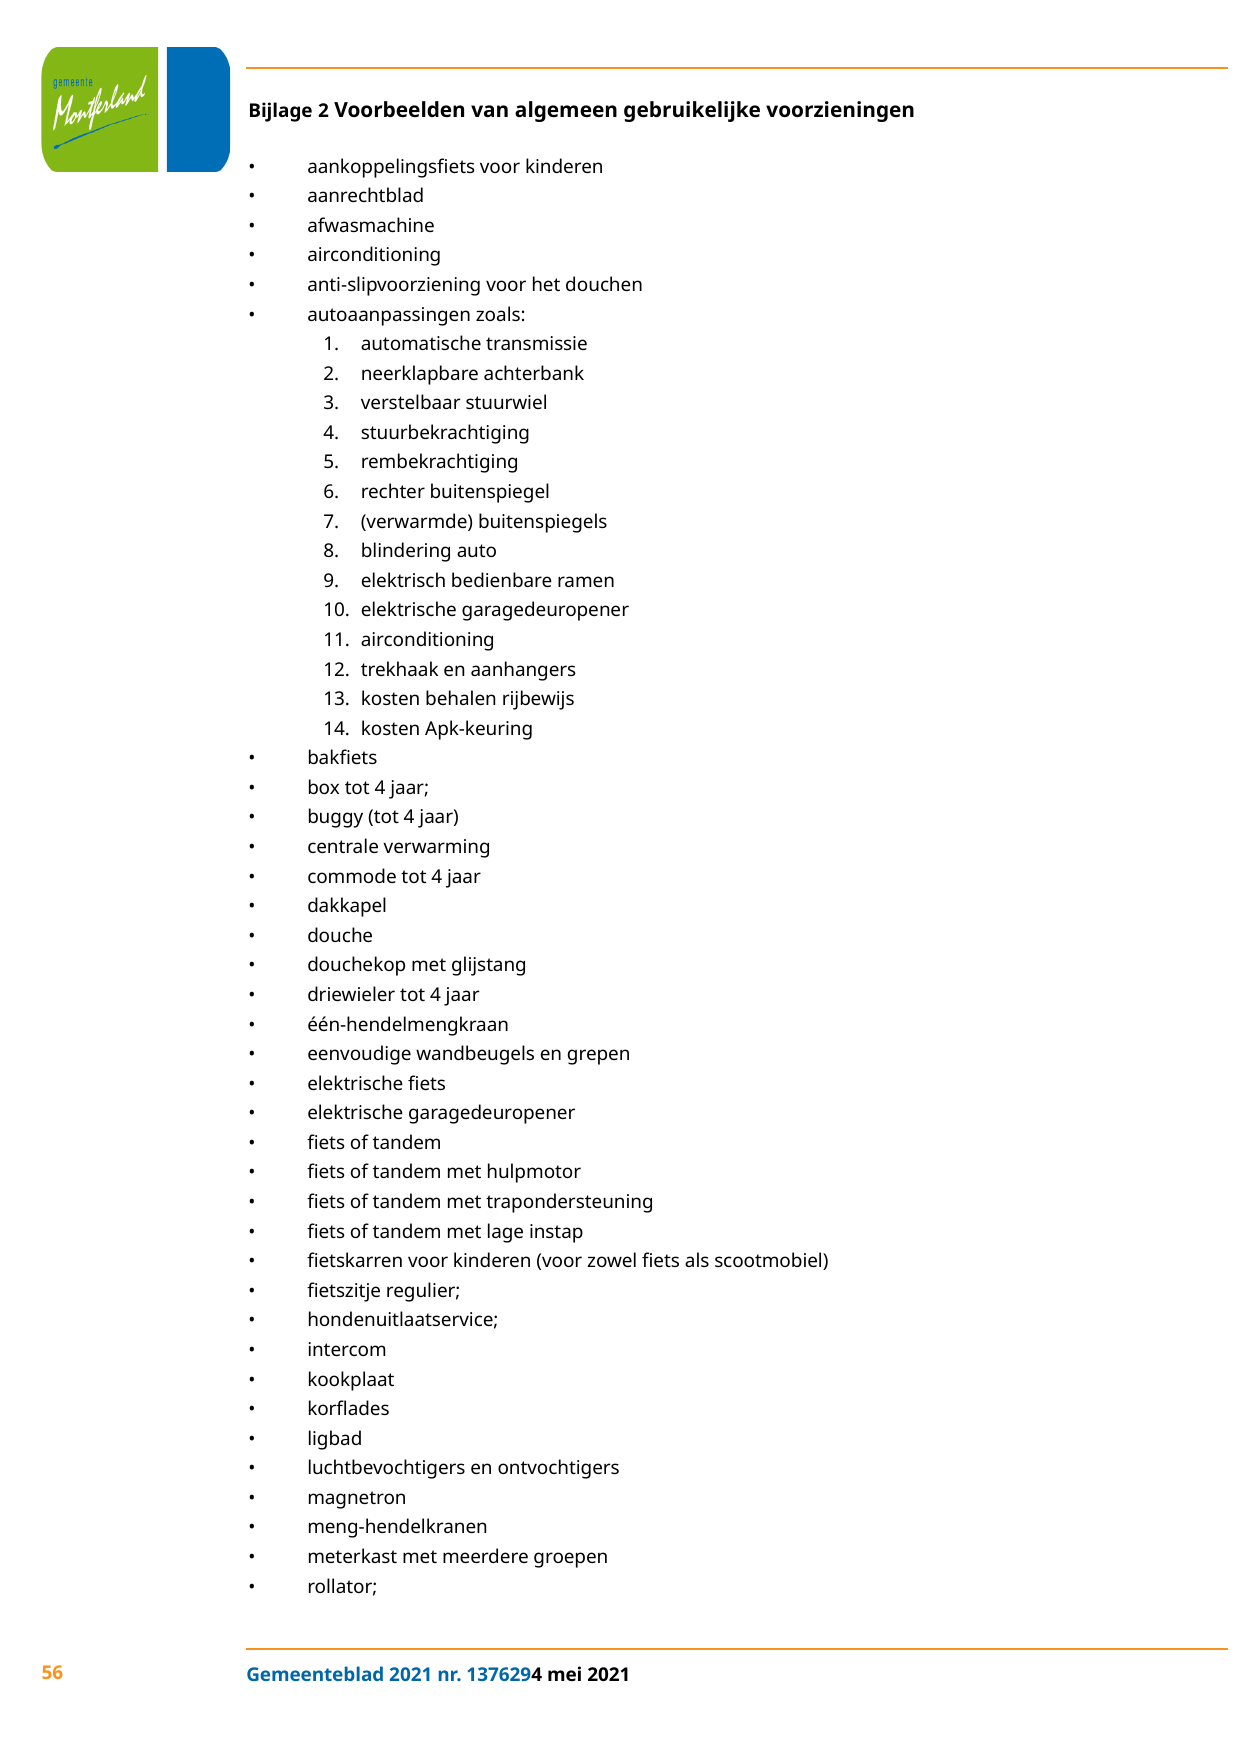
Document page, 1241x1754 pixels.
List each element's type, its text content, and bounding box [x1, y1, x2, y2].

list magnetron [248, 1484, 1152, 1510]
list kookplaat [248, 1366, 1152, 1392]
list meterkast met meerdere groepen [248, 1543, 1152, 1569]
list airconditioning [323, 626, 1152, 652]
list fiets of tandem met lage instap [248, 1218, 1152, 1244]
list kosten Apk-keuring [323, 715, 1152, 741]
list (verwarmde) buitenspiegels [323, 508, 1152, 534]
list rollator; [248, 1573, 1152, 1599]
list hondenuitlaatservice; [248, 1307, 1152, 1332]
list intercom [248, 1336, 1152, 1362]
list eenvoudige wandbeugels en grepen [248, 1040, 1152, 1066]
picture [41, 47, 231, 172]
list buggy (tot 4 jaar) [248, 804, 1152, 829]
list dakkapel [248, 892, 1152, 918]
list centrale verwarming [248, 833, 1152, 859]
list rembekrachtiging [323, 449, 1152, 474]
list luchtbevochtigers en ontvochtigers [248, 1454, 1152, 1480]
list korflades [248, 1395, 1152, 1421]
list fiets of tandem met hulpmotor [248, 1159, 1152, 1184]
list afwasmachine [248, 212, 1152, 238]
list fiets of tandem [248, 1129, 1152, 1155]
list neerklapbare achterbank [323, 360, 1152, 386]
list kosten behalen rijbewijs [323, 685, 1152, 711]
list automatische transmissie [323, 330, 1152, 356]
list meng-hendelkranen [248, 1514, 1152, 1539]
list autoaanpassingen zoals: [248, 301, 1152, 327]
list aanrechtblad [248, 182, 1152, 208]
list commode tot 4 jaar [248, 863, 1152, 889]
list verstelbaar stuurwiel [323, 389, 1152, 415]
list blindering auto [323, 537, 1152, 563]
list fietskarren voor kinderen (voor zowel fiets als scootmobiel) [248, 1247, 1152, 1273]
list douche [248, 922, 1152, 948]
list box tot 4 jaar; [248, 774, 1152, 800]
list douchekop met glijstang [248, 952, 1152, 977]
list elektrisch bedienbare ramen [323, 567, 1152, 593]
list elektrische garagedeuropener [323, 597, 1152, 622]
list airconditioning [248, 242, 1152, 267]
list rechter buitenspiegel [323, 478, 1152, 504]
list trekhaak en aanhangers [323, 656, 1152, 682]
list ligbad [248, 1425, 1152, 1451]
list bakfiets [248, 744, 1152, 770]
list fietszitje regulier; [248, 1277, 1152, 1303]
list anti-slipvoorziening voor het douchen [248, 271, 1152, 297]
list elektrische fiets [248, 1070, 1152, 1096]
list stuurbekrachtiging [323, 419, 1152, 445]
list elektrische garagedeuropener [248, 1099, 1152, 1125]
list één-hendelmengkraan [248, 1011, 1152, 1037]
text Bijlage 2 Voorbeelden van algemeen gebruikelijke voorzieningen [248, 95, 1152, 123]
list aankoppelingsfiets voor kinderen [248, 153, 1152, 179]
list driewieler tot 4 jaar [248, 981, 1152, 1007]
list fiets of tandem met trapondersteuning [248, 1188, 1152, 1214]
